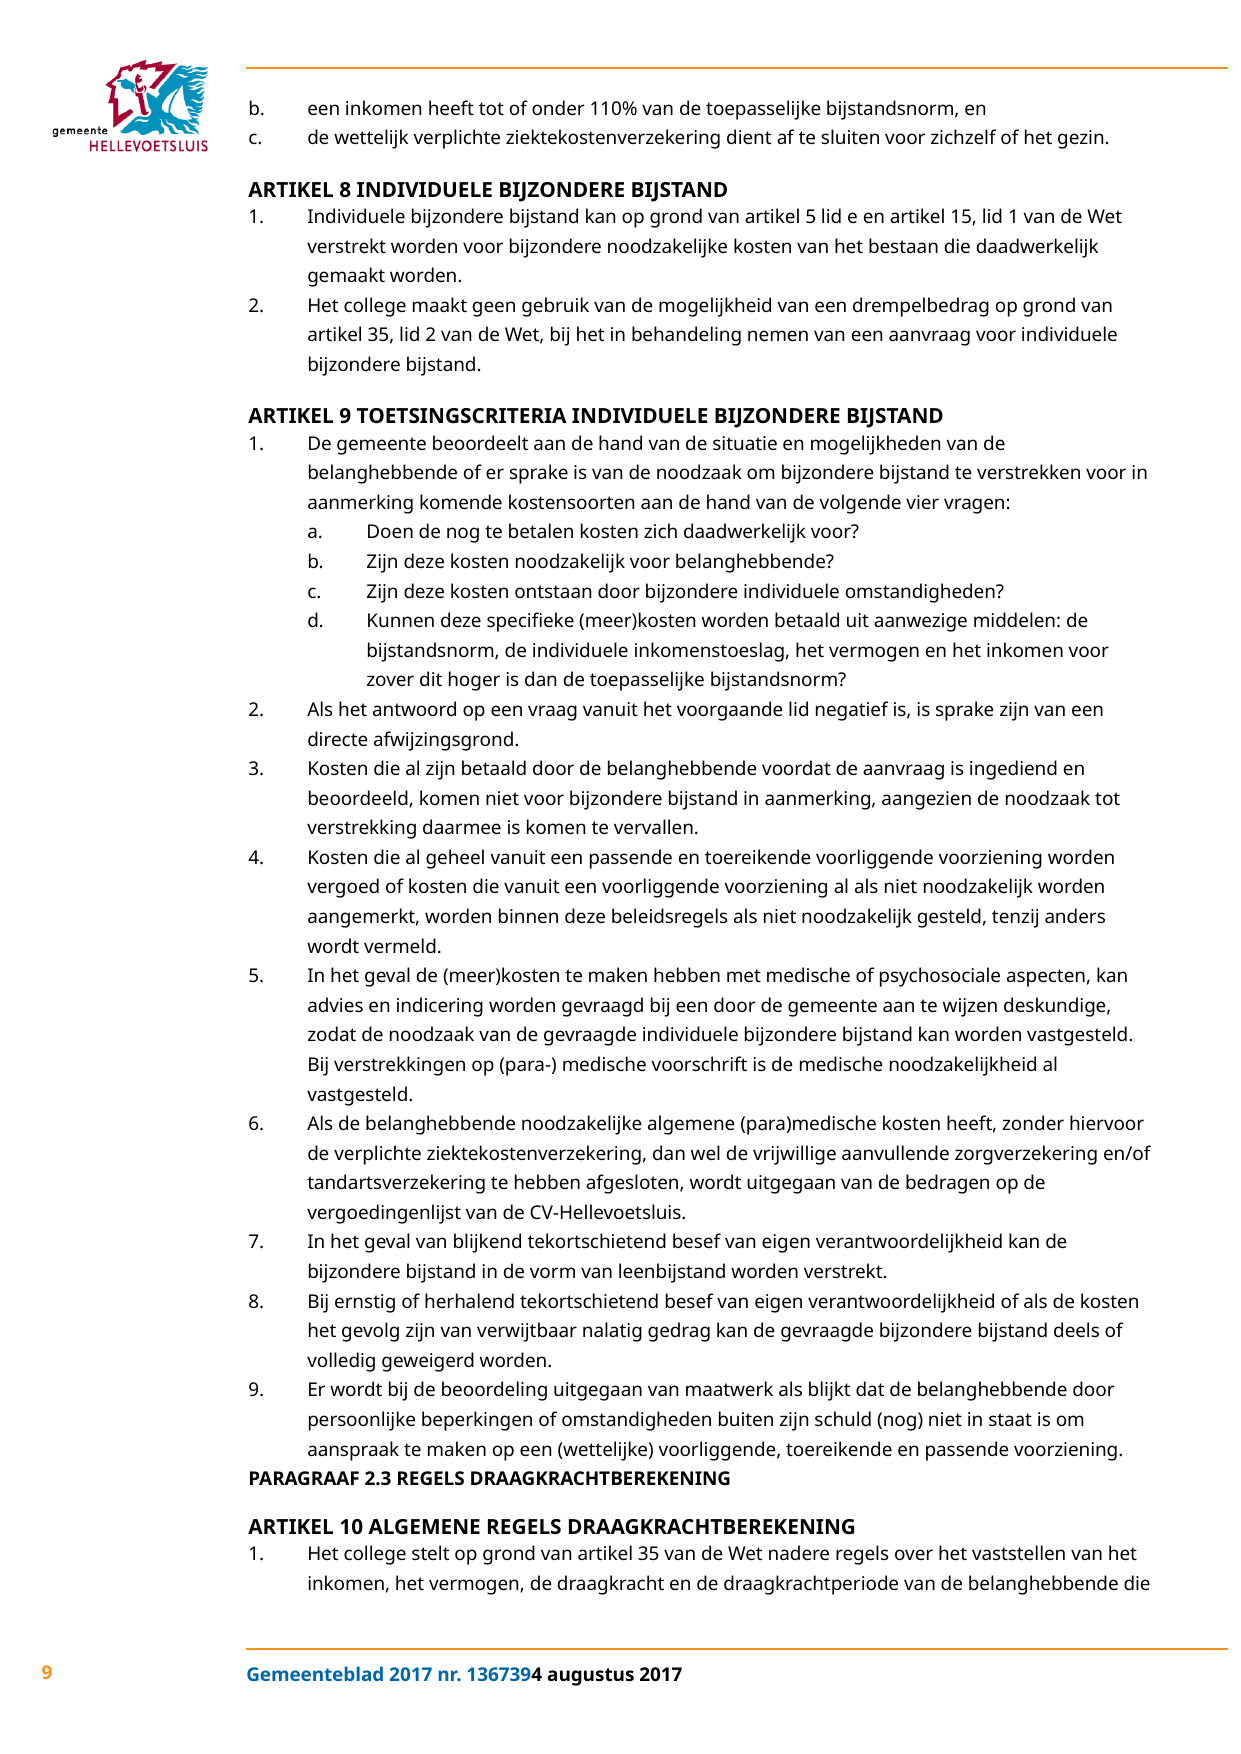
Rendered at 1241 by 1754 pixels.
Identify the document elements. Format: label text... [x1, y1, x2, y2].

list Het college stelt op grond van artikel 35 van de Wet nadere regels over het vaststellen van het inkomen, het vermogen, de draagkracht en de draagkrachtperiode van de belanghebbende die [248, 1540, 1152, 1596]
picture [41, 47, 231, 172]
list Doen de nog te betalen kosten zich daadwerkelijk voor? [307, 519, 1152, 544]
list Het college maakt geen gebruik van de mogelijkheid van een drempelbedrag op grond van artikel 35, lid 2 van de Wet, bij het in behandeling nemen van een aanvraag voor individuele bijzondere bijstand. [248, 292, 1152, 377]
list Zijn deze kosten noodzakelijk voor belanghebbende? [307, 548, 1152, 574]
text ARTIKEL 9 TOETSINGSCRITERIA INDIVIDUELE BIJZONDERE BIJSTAND [248, 402, 1152, 430]
list een inkomen heeft tot of onder 110% van de toepasselijke bijstandsnorm, en [248, 95, 1152, 121]
text PARAGRAAF 2.3 REGELS DRAAGKRACHTBEREKENING [248, 1465, 1152, 1491]
list Er wordt bij de beoordeling uitgegaan van maatwerk als blijkt dat de belanghebbende door persoonlijke beperkingen of omstandigheden buiten zijn schuld (nog) niet in staat is om aanspraak te maken op een (wettelijke) voorliggende, toereikende en passende voorziening. [248, 1377, 1152, 1462]
list In het geval van blijkend tekortschietend besef van eigen verantwoordelijkheid kan de bijzondere bijstand in de vorm van leenbijstand worden verstrekt. [248, 1229, 1152, 1284]
list Kosten die al zijn betaald door de belanghebbende voordat de aanvraag is ingediend en beoordeeld, komen niet voor bijzondere bijstand in aanmerking, aangezien de noodzaak tot verstrekking daarmee is komen te vervallen. [248, 755, 1152, 840]
list Zijn deze kosten ontstaan door bijzondere individuele omstandigheden? [307, 578, 1152, 604]
list De gemeente beoordeelt aan de hand van de situatie en mogelijkheden van de belanghebbende of er sprake is van de noodzaak om bijzondere bijstand te verstrekken voor in aanmerking komende kostensoorten aan de hand van de volgende vier vragen: [248, 430, 1152, 515]
text ARTIKEL 8 INDIVIDUELE BIJZONDERE BIJSTAND [248, 175, 1152, 203]
list Als het antwoord op een vraag vanuit het voorgaande lid negatief is, is sprake zijn van een directe afwijzingsgrond. [248, 696, 1152, 752]
list de wettelijk verplichte ziektekostenverzekering dient af te sluiten voor zichzelf of het gezin. [248, 124, 1152, 150]
list Bij ernstig of herhalend tekortschietend besef van eigen verantwoordelijkheid of als de kosten het gevolg zijn van verwijtbaar nalatig gedrag kan de gevraagde bijzondere bijstand deels of volledig geweigerd worden. [248, 1288, 1152, 1373]
list Individuele bijzondere bijstand kan op grond van artikel 5 lid e en artikel 15, lid 1 van de Wet verstrekt worden voor bijzondere noodzakelijke kosten van het bestaan die daadwerkelijk gemaakt worden. [248, 203, 1152, 288]
list In het geval de (meer)kosten te maken hebben met medische of psychosociale aspecten, kan advies en indicering worden gevraagd bij een door de gemeente aan te wijzen deskundige, zodat de noodzaak van de gevraagde individuele bijzondere bijstand kan worden vastgesteld. Bij verstrekkingen op (para-) medische voorschrift is de medische noodzakelijkheid al vastgesteld. [248, 962, 1152, 1107]
list Als de belanghebbende noodzakelijke algemene (para)medische kosten heeft, zonder hiervoor de verplichte ziektekostenverzekering, dan wel de vrijwillige aanvullende zorgverzekering en/of tandartsverzekering te hebben afgesloten, wordt uitgegaan van de bedragen op de vergoedingenlijst van de CV-Hellevoetsluis. [248, 1110, 1152, 1225]
text ARTIKEL 10 ALGEMENE REGELS DRAAGKRACHTBEREKENING [248, 1512, 1152, 1540]
list Kunnen deze specifieke (meer)kosten worden betaald uit aanwezige middelen: de bijstandsnorm, de individuele inkomenstoeslag, het vermogen en het inkomen voor zover dit hoger is dan de toepasselijke bijstandsnorm? [307, 607, 1152, 692]
list Kosten die al geheel vanuit een passende en toereikende voorliggende voorziening worden vergoed of kosten die vanuit een voorliggende voorziening al als niet noodzakelijk worden aangemerkt, worden binnen deze beleidsregels als niet noodzakelijk gesteld, tenzij anders wordt vermeld. [248, 844, 1152, 959]
